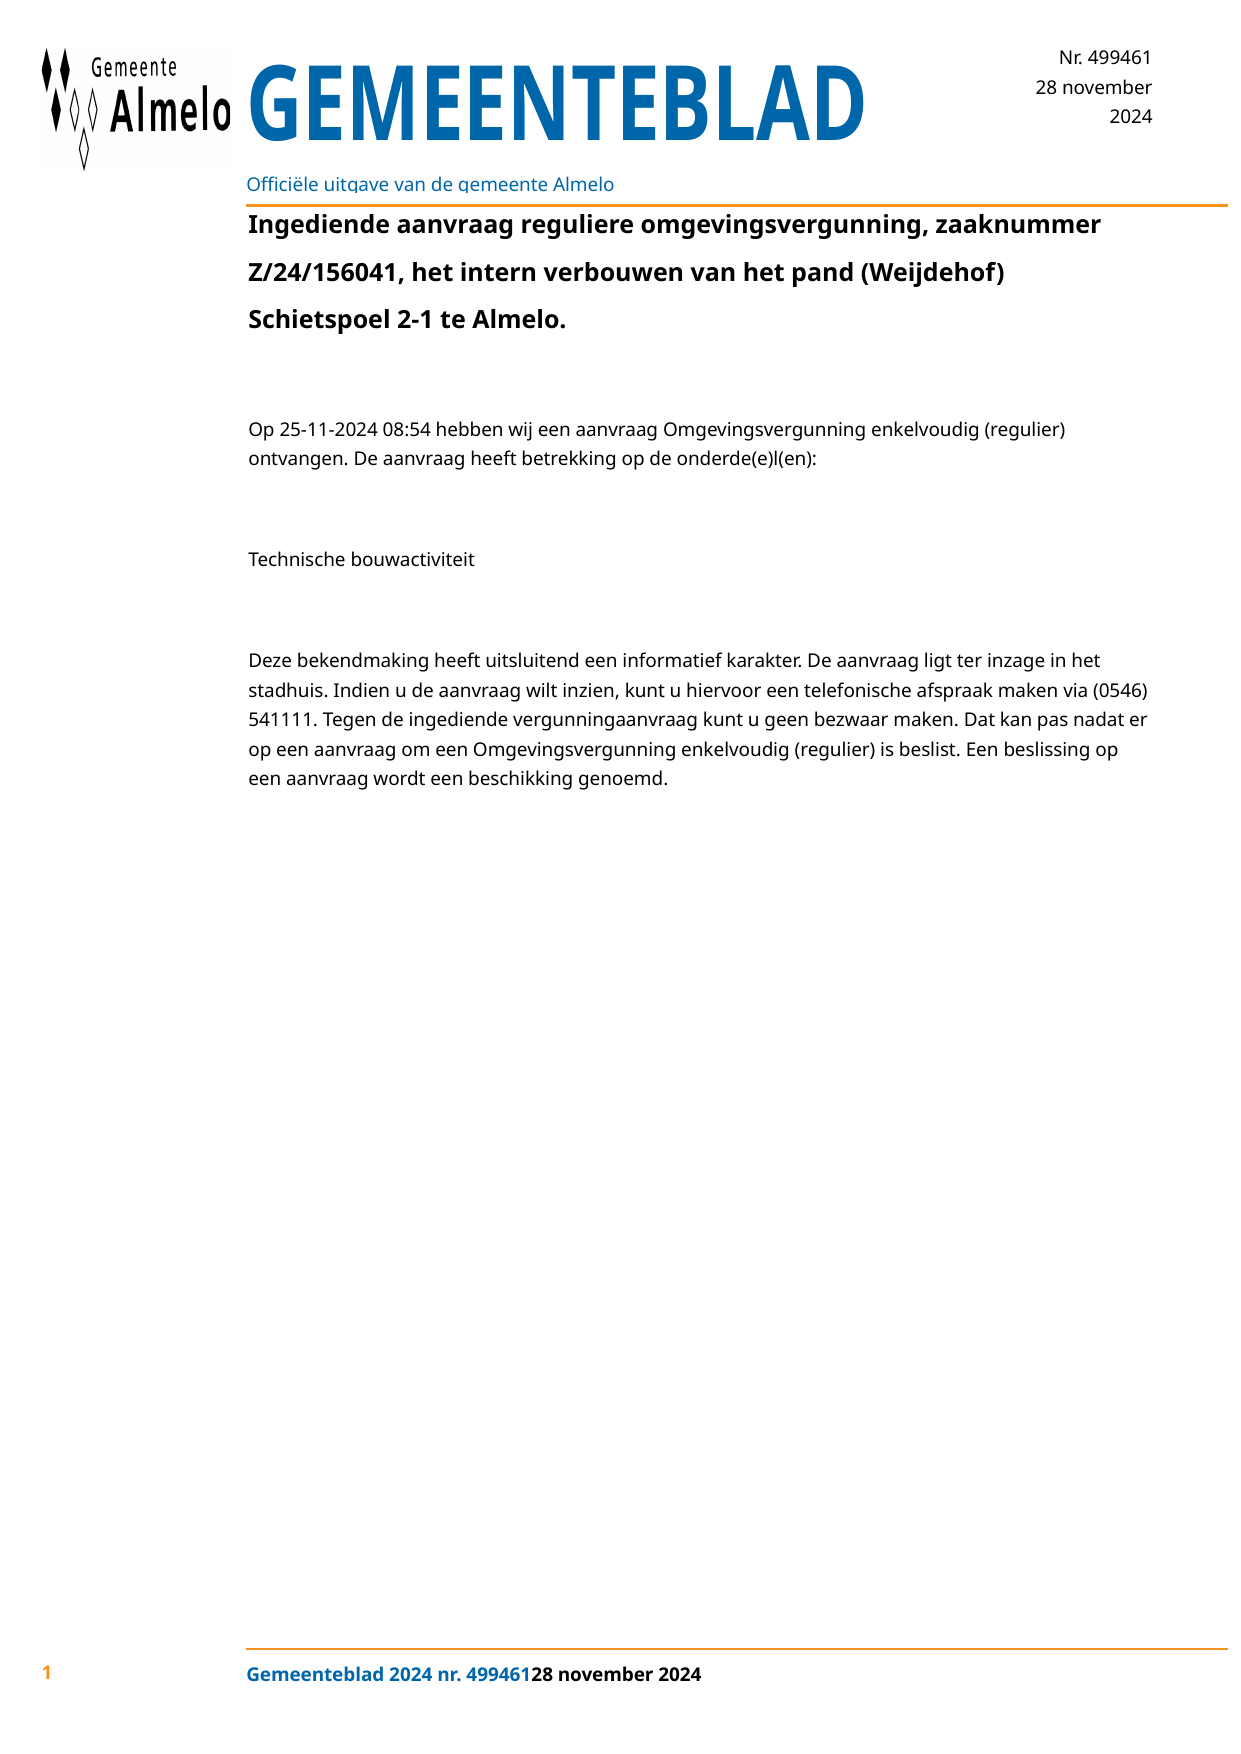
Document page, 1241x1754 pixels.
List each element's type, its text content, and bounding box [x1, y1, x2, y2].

picture [41, 47, 231, 172]
text Deze bekendmaking heeft uitsluitend een informatief karakter. De aanvraag ligt ter inzage in het stadhuis. Indien u de aanvraag wilt inzien, kunt u hiervoor een telefonische afspraak maken via (0546) 541111. Tegen de ingediende vergunningaanvraag kunt u geen bezwaar maken. Dat kan pas nadat er op een aanvraag om een Omgevingsvergunning enkelvoudig (regulier) is beslist. Een beslissing op een aanvraag wordt een beschikking genoemd. [248, 647, 1152, 791]
text Op 25-11-2024 08:54 hebben wij een aanvraag Omgevingsvergunning enkelvoudig (regulier) ontvangen. De aanvraag heeft betrekking op de onderde(e)l(en): [248, 416, 1152, 471]
text Ingediende aanvraag reguliere omgevingsvergunning, zaaknummer Z/24/156041, het intern verbouwen van het pand (Weijdehof) Schietspoel 2-1 te Almelo. [248, 207, 1152, 336]
text Technische bouwactiviteit [248, 546, 1152, 572]
